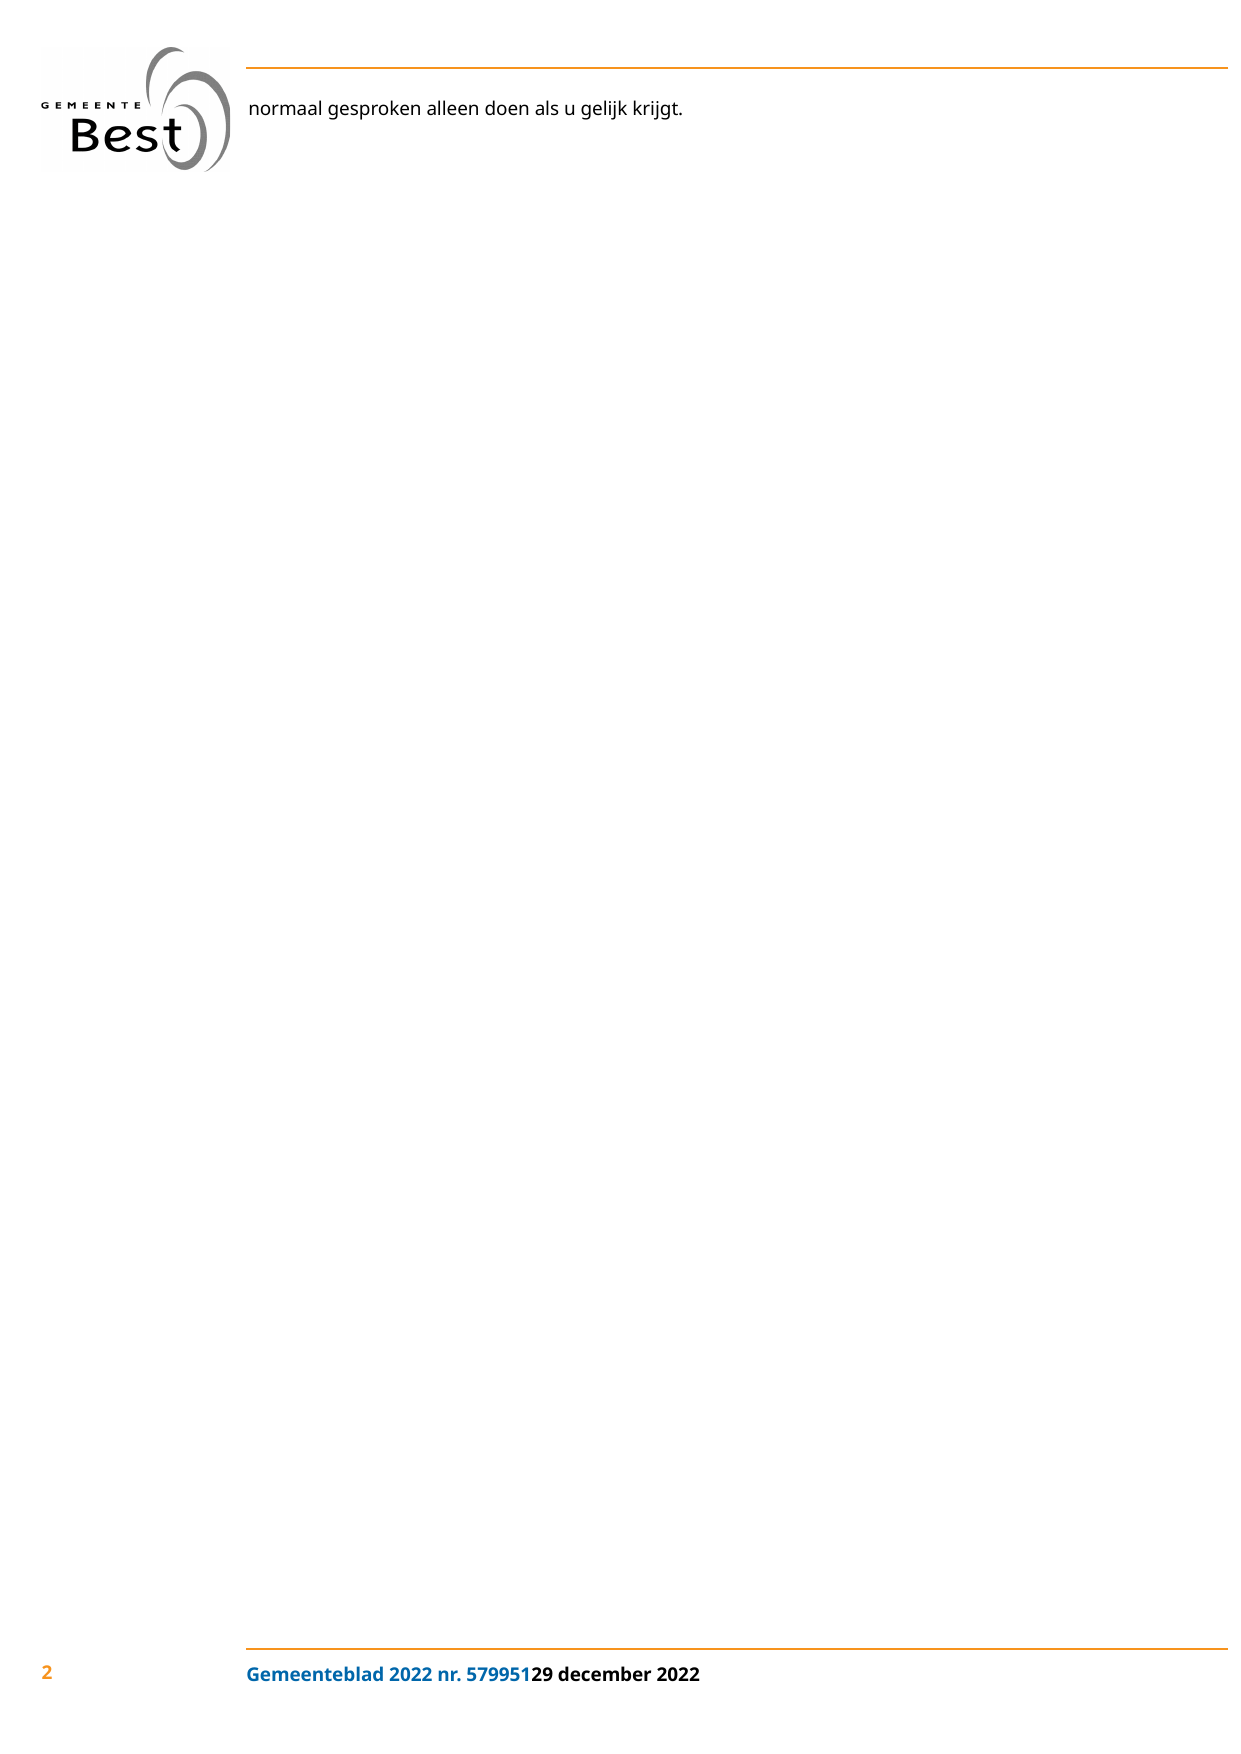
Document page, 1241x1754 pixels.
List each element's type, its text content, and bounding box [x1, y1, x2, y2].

picture [41, 47, 231, 172]
text normaal gesproken alleen doen als u gelijk krijgt. [248, 95, 1152, 121]
